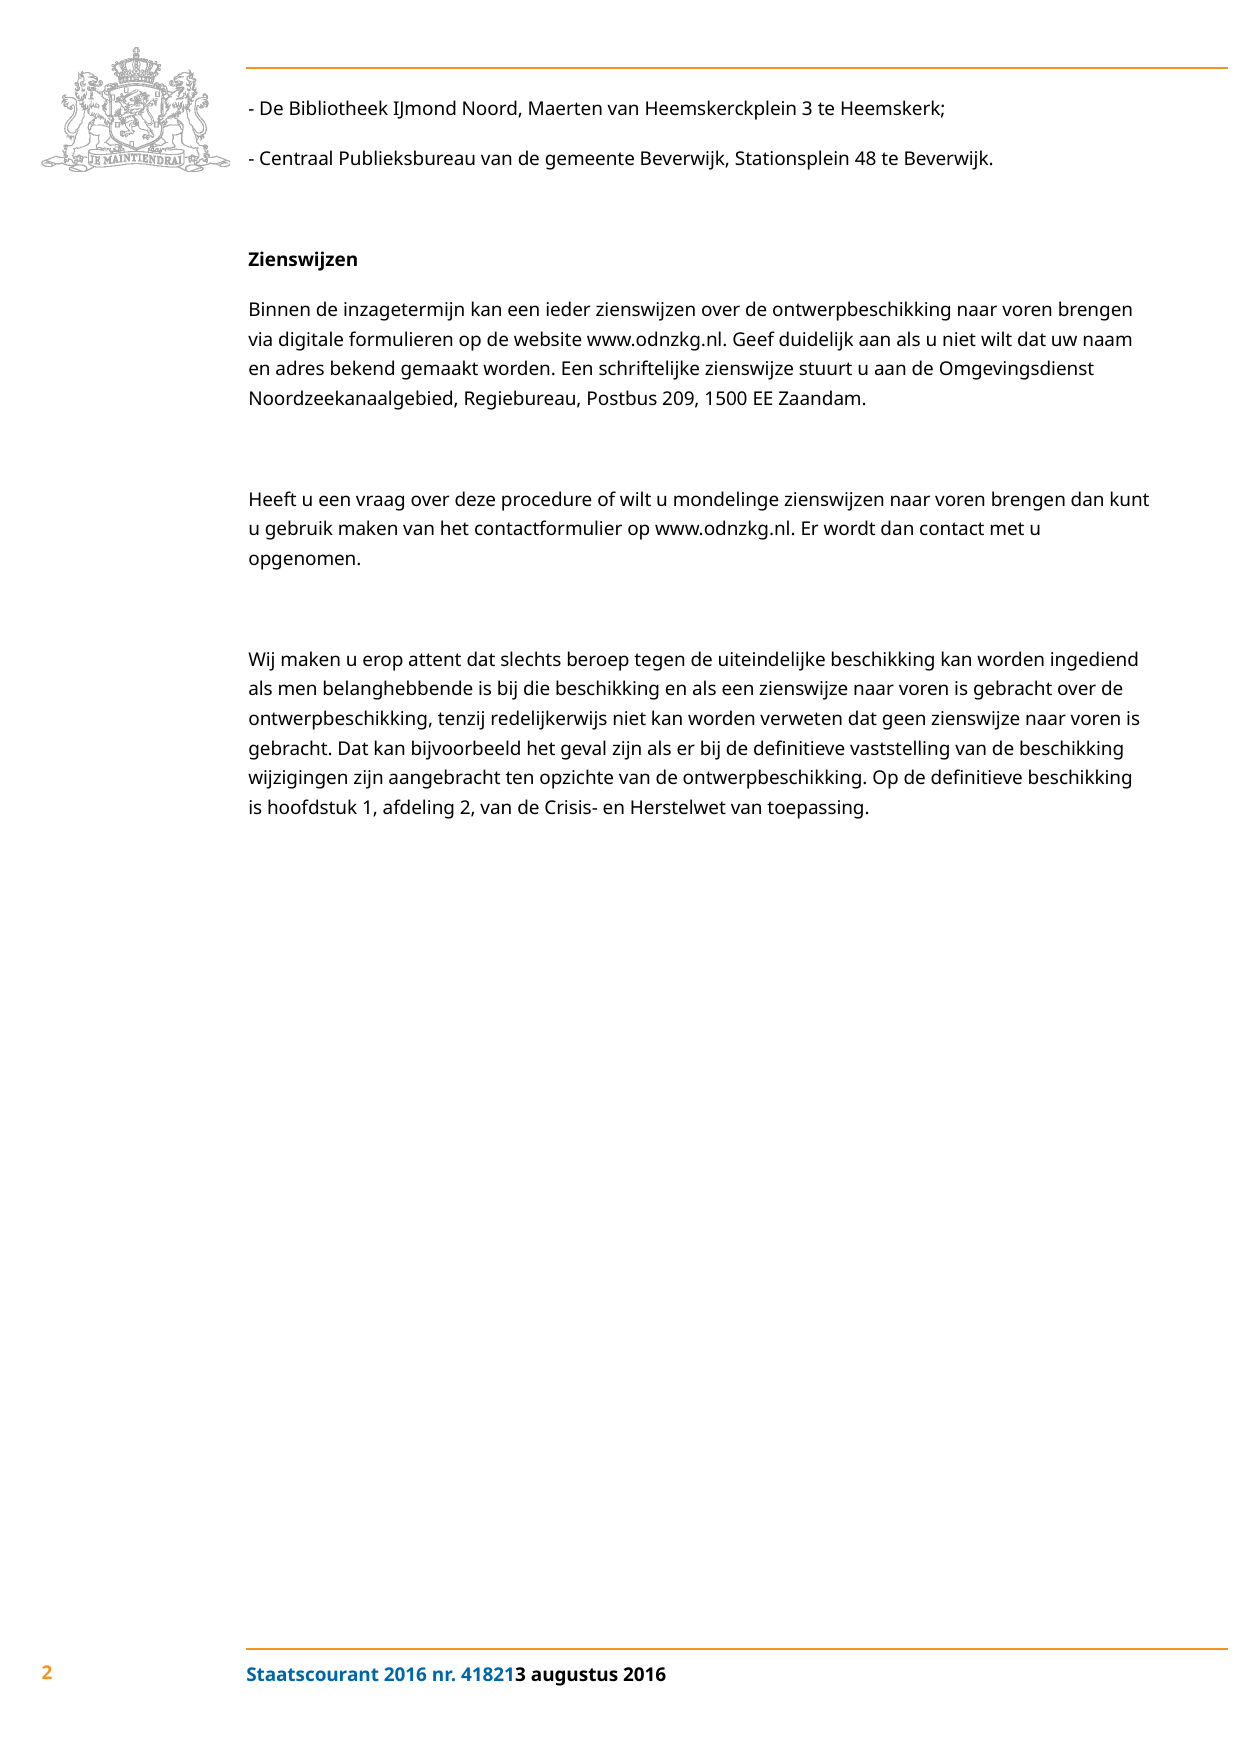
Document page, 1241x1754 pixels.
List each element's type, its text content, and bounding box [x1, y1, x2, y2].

text Wij maken u erop attent dat slechts beroep tegen de uiteindelijke beschikking kan worden ingediend als men belanghebbende is bij die beschikking en als een zienswijze naar voren is gebracht over de ontwerpbeschikking, tenzij redelijkerwijs niet kan worden verweten dat geen zienswijze naar voren is gebracht. Dat kan bijvoorbeeld het geval zijn als er bij de definitieve vaststelling van de beschikking wijzigingen zijn aangebracht ten opzichte van de ontwerpbeschikking. Op de definitieve beschikking is hoofdstuk 1, afdeling 2, van de Crisis- en Herstelwet van toepassing. [248, 646, 1152, 820]
text Heeft u een vraag over deze procedure of wilt u mondelinge zienswijzen naar voren brengen dan kunt u gebruik maken van het contactformulier op www.odnzkg.nl. Er wordt dan contact met u opgenomen. [248, 486, 1152, 571]
picture [41, 47, 231, 172]
text Zienswijzen [248, 246, 1152, 272]
text Binnen de inzagetermijn kan een ieder zienswijzen over de ontwerpbeschikking naar voren brengen via digitale formulieren op de website www.odnzkg.nl. Geef duidelijk aan als u niet wilt dat uw naam en adres bekend gemaakt worden. Een schriftelijke zienswijze stuurt u aan de Omgevingsdienst Noordzeekanaalgebied, Regiebureau, Postbus 209, 1500 EE Zaandam. [248, 296, 1152, 411]
text - Centraal Publieksbureau van de gemeente Beverwijk, Stationsplein 48 te Beverwijk. [248, 145, 1152, 171]
text - De Bibliotheek IJmond Noord, Maerten van Heemskerckplein 3 te Heemskerk; [248, 95, 1152, 121]
